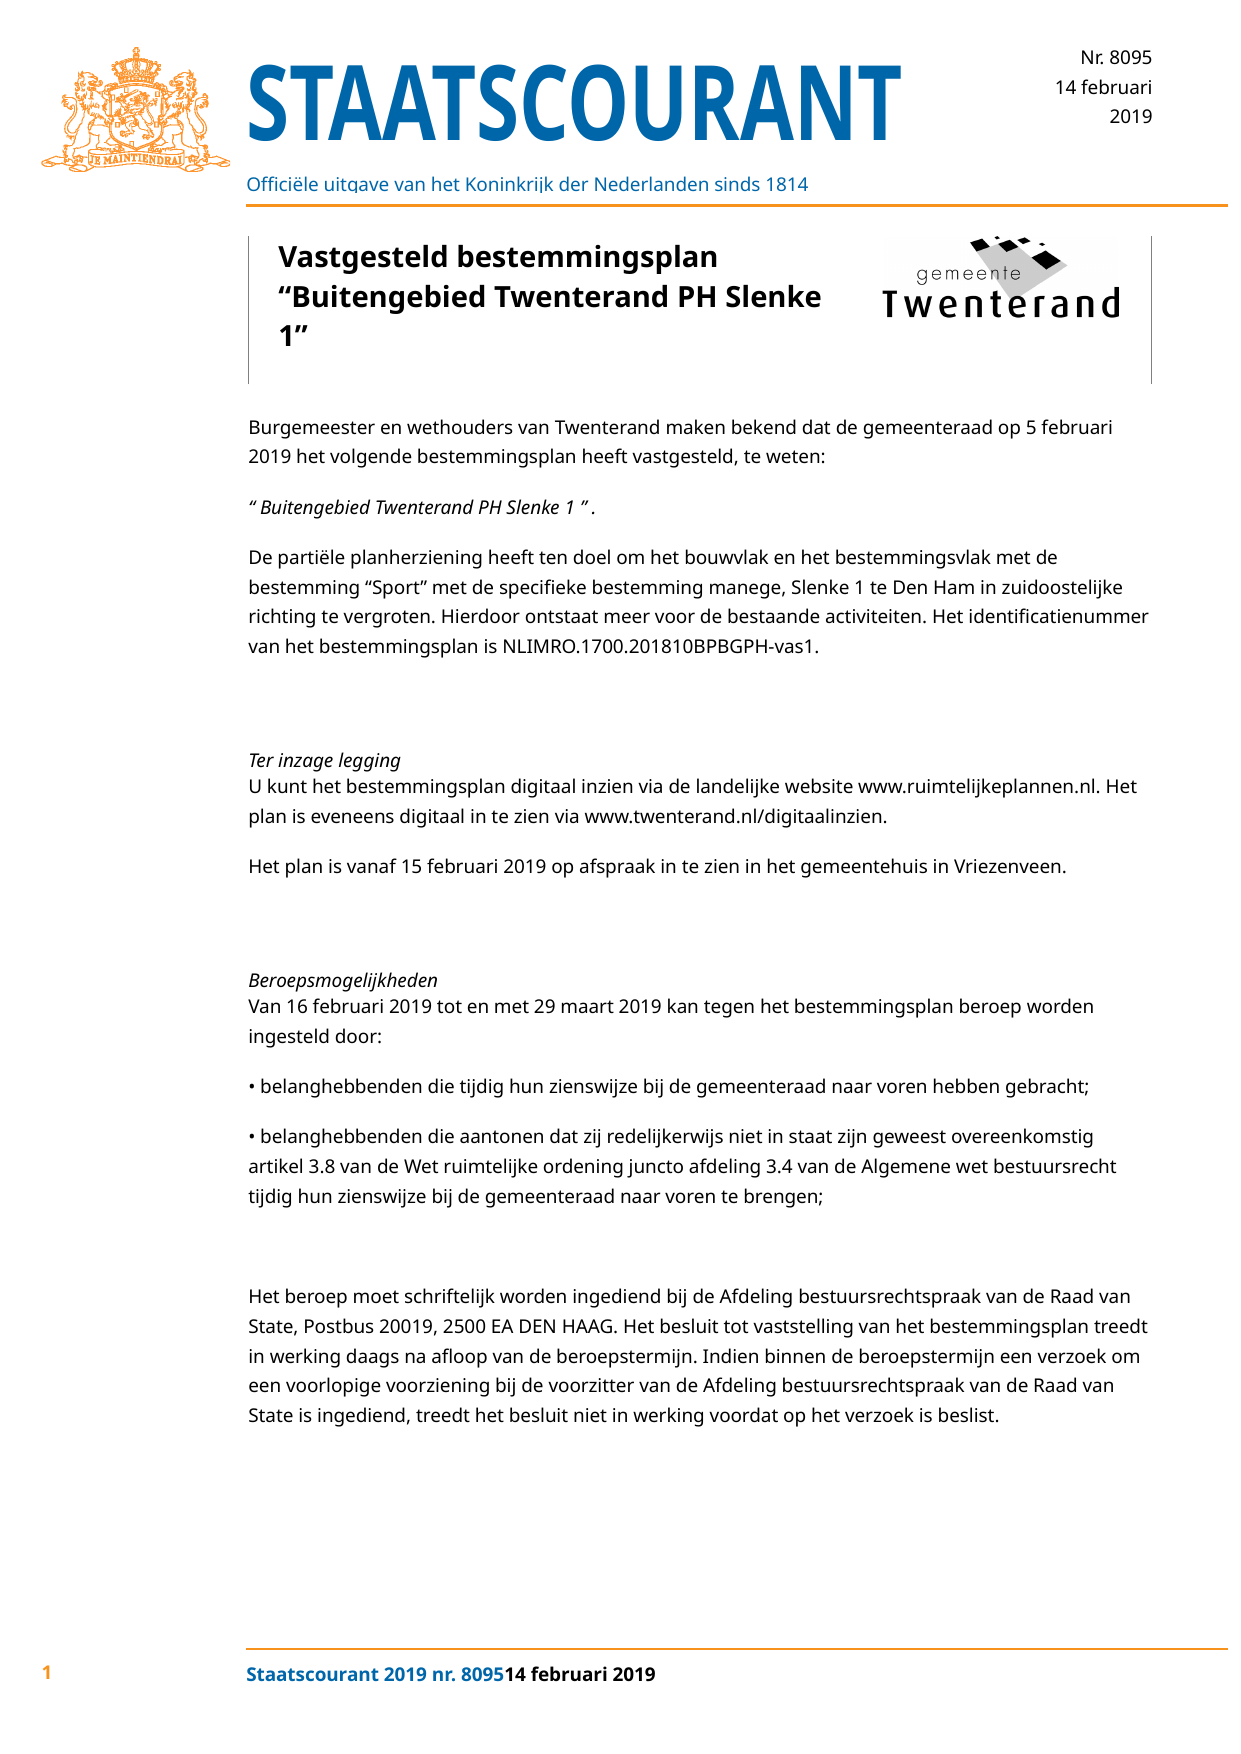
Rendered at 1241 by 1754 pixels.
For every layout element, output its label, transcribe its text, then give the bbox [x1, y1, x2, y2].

text Het beroep moet schriftelijk worden ingediend bij de Afdeling bestuursrechtspraak van de Raad van State, Postbus 20019, 2500 EA DEN HAAG. Het besluit tot vaststelling van het bestemmingsplan treedt in werking daags na afloop van de beroepstermijn. Indien binnen de beroepstermijn een verzoek om een voorlopige voorziening bij de voorzitter van de Afdeling bestuursrechtspraak van de Raad van State is ingediend, treedt het besluit niet in werking voordat op het verzoek is beslist. [248, 1284, 1152, 1428]
text Ter inzage legging [248, 747, 1152, 773]
text Het plan is vanaf 15 februari 2019 op afspraak in te zien in het gemeentehuis in Vriezenveen. [248, 853, 1152, 879]
text • belanghebbenden die tijdig hun zienswijze bij de gemeenteraad naar voren hebben gebracht; [248, 1073, 1152, 1099]
text • belanghebbenden die aantonen dat zij redelijkerwijs niet in staat zijn geweest overeenkomstig artikel 3.8 van de Wet ruimtelijke ordening juncto afdeling 3.4 van de Algemene wet bestuursrecht tijdig hun zienswijze bij de gemeenteraad naar voren te brengen; [248, 1124, 1152, 1209]
table_header Vastgesteld bestemmingsplan “Buitengebied Twenterand PH Slenke 1” [249, 236, 850, 384]
text De partiële planherziening heeft ten doel om het bouwvlak en het bestemmingsvlak met de bestemming “Sport” met de specifieke bestemming manege, Slenke 1 te Den Ham in zuidoostelijke richting te vergroten. Hierdoor ontstaat meer voor de bestaande activiteiten. Het identificatienummer van het bestemmingsplan is NLIMRO.1700.201810BPBGPH-vas1. [248, 544, 1152, 659]
text Van 16 februari 2019 tot en met 29 maart 2019 kan tegen het bestemmingsplan beroep worden ingesteld door: [248, 993, 1152, 1049]
text U kunt het bestemmingsplan digitaal inzien via de landelijke website www.ruimtelijkeplannen.nl. Het plan is eveneens digitaal in te zien via www.twenterand.nl/digitaalinzien. [248, 773, 1152, 828]
text Burgemeester en wethouders van Twenterand maken bekend dat de gemeenteraad op 5 februari 2019 het volgende bestemmingsplan heeft vastgesteld, te weten: [248, 414, 1152, 469]
picture [882, 236, 1119, 319]
text Beroepsmogelijkheden [248, 968, 1152, 993]
picture [41, 47, 231, 172]
table_header [850, 236, 1151, 384]
text “ Buitengebied Twenterand PH Slenke 1 ” . [248, 494, 1152, 520]
